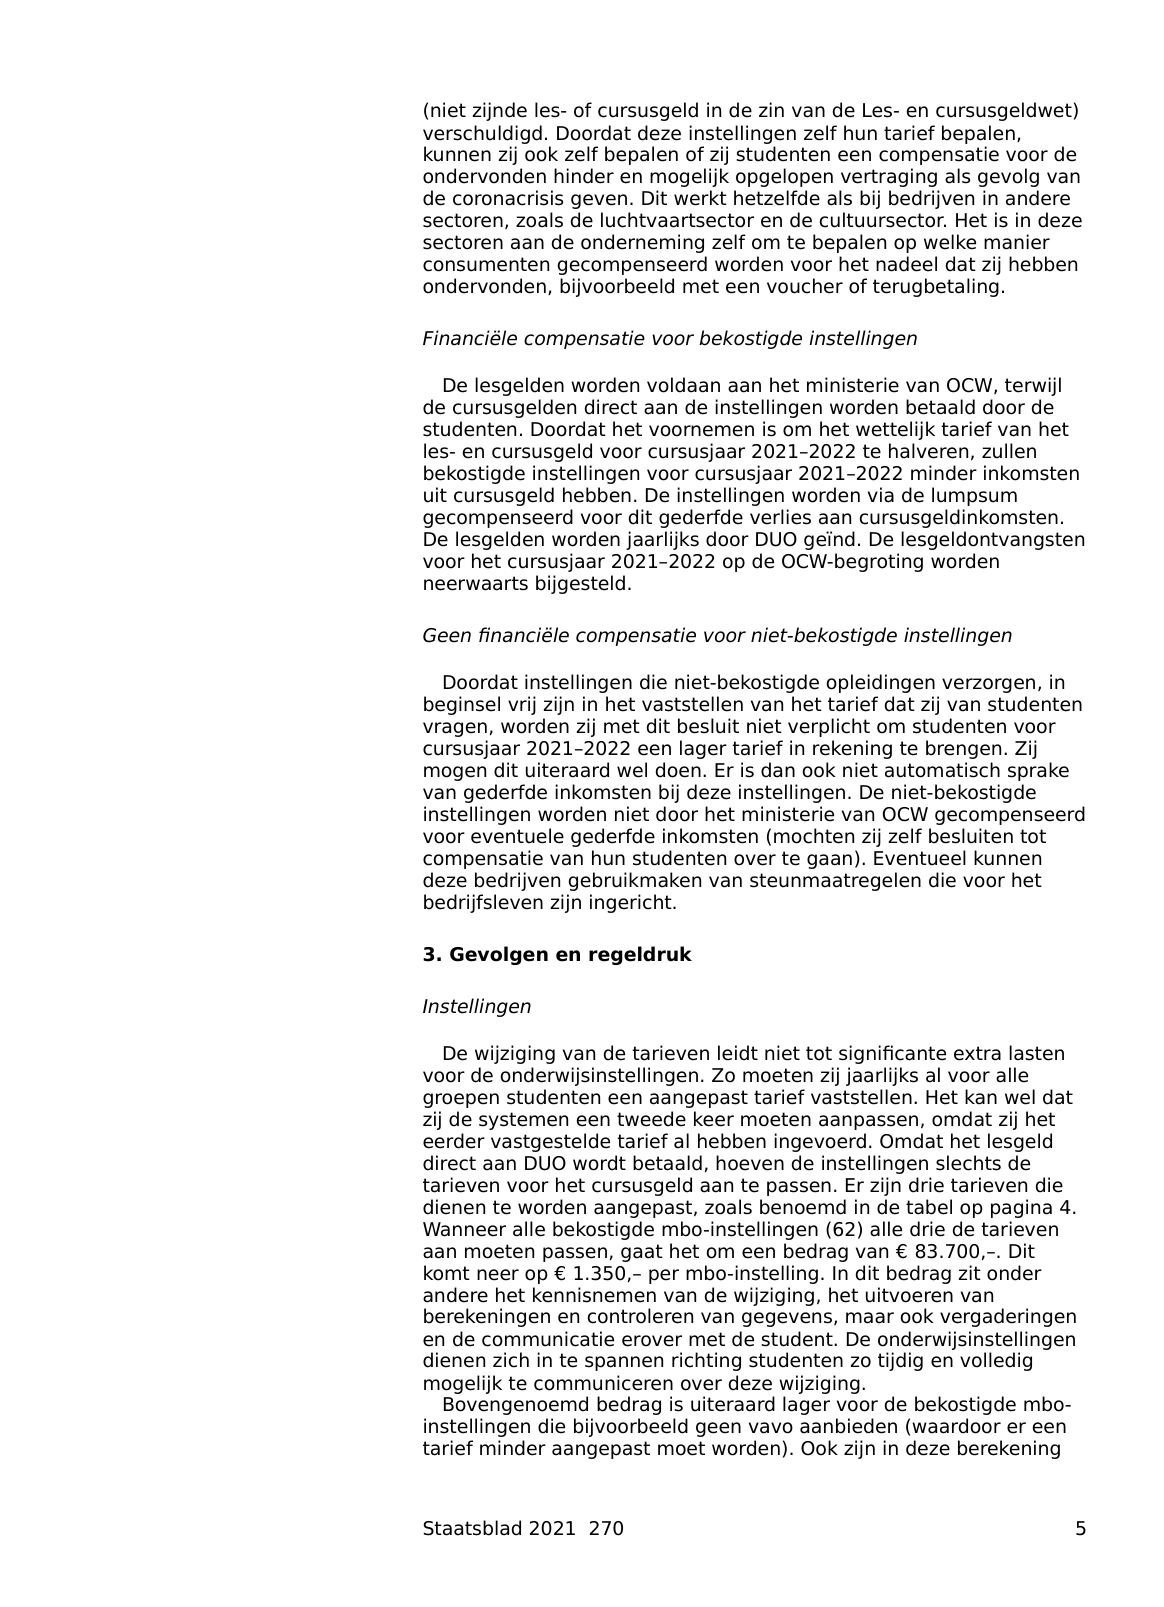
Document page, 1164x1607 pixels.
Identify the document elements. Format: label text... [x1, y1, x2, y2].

subtitle Financiële compensatie voor bekostigde instellingen [422, 328, 1087, 350]
subtitle 3. Gevolgen en regeldruk [422, 944, 1087, 966]
subtitle Instellingen [422, 996, 1087, 1018]
subtitle Geen financiële compensatie voor niet-bekostigde instellingen [422, 625, 1087, 647]
text De wijziging van de tarieven leidt niet tot significante extra lasten voor de onderwijsinstellingen. Zo moeten zij jaarlijks al voor alle groepen studenten een aangepast tarief vaststellen. Het kan wel dat zij de systemen een tweede keer moeten aanpassen, omdat zij het eerder vastgestelde tarief al hebben ingevoerd. Omdat het lesgeld direct aan DUO wordt betaald, hoeven de instellingen slechts de tarieven voor het cursusgeld aan te passen. Er zijn drie tarieven die dienen te worden aangepast, zoals benoemd in de tabel op pagina 4. Wanneer alle bekostigde mbo-instellingen (62) alle drie de tarieven aan moeten passen, gaat het om een bedrag van € 83.700,–. Dit komt neer op € 1.350,– per mbo-instelling. In dit bedrag zit onder andere het kennisnemen van de wijziging, het uitvoeren van berekeningen en controleren van gegevens, maar ook vergaderingen en de communicatie erover met de student. De onderwijsinstellingen dienen zich in te spannen richting studenten zo tijdig en volledig mogelijk te communiceren over deze wijziging. [422, 1043, 1087, 1394]
text (niet zijnde les- of cursusgeld in de zin van de Les- en cursusgeldwet) verschuldigd. Doordat deze instellingen zelf hun tarief bepalen, kunnen zij ook zelf bepalen of zij studenten een compensatie voor de ondervonden hinder en mogelijk opgelopen vertraging als gevolg van de coronacrisis geven. Dit werkt hetzelfde als bij bedrijven in andere sectoren, zoals de luchtvaartsector en de cultuursector. Het is in deze sectoren aan de onderneming zelf om te bepalen op welke manier consumenten gecompenseerd worden voor het nadeel dat zij hebben ondervonden, bijvoorbeeld met een voucher of terugbetaling. [422, 100, 1087, 298]
text De lesgelden worden voldaan aan het ministerie van OCW, terwijl de cursusgelden direct aan de instellingen worden betaald door de studenten. Doordat het voornemen is om het wettelijk tarief van het les- en cursusgeld voor cursusjaar 2021–2022 te halveren, zullen bekostigde instellingen voor cursusjaar 2021–2022 minder inkomsten uit cursusgeld hebben. De instellingen worden via de lumpsum gecompenseerd voor dit gederfde verlies aan cursusgeldinkomsten. De lesgelden worden jaarlijks door DUO geïnd. De lesgeldontvangsten voor het cursusjaar 2021–2022 op de OCW-begroting worden neerwaarts bijgesteld. [422, 375, 1087, 595]
text Bovengenoemd bedrag is uiteraard lager voor de bekostigde mbo-instellingen die bijvoorbeeld geen vavo aanbieden (waardoor er een tarief minder aangepast moet worden). Ook zijn in deze berekening [422, 1394, 1087, 1460]
text Doordat instellingen die niet-bekostigde opleidingen verzorgen, in beginsel vrij zijn in het vaststellen van het tarief dat zij van studenten vragen, worden zij met dit besluit niet verplicht om studenten voor cursusjaar 2021–2022 een lager tarief in rekening te brengen. Zij mogen dit uiteraard wel doen. Er is dan ook niet automatisch sprake van gederfde inkomsten bij deze instellingen. De niet-bekostigde instellingen worden niet door het ministerie van OCW gecompenseerd voor eventuele gederfde inkomsten (mochten zij zelf besluiten tot compensatie van hun studenten over te gaan). Eventueel kunnen deze bedrijven gebruikmaken van steunmaatregelen die voor het bedrijfsleven zijn ingericht. [422, 672, 1087, 914]
